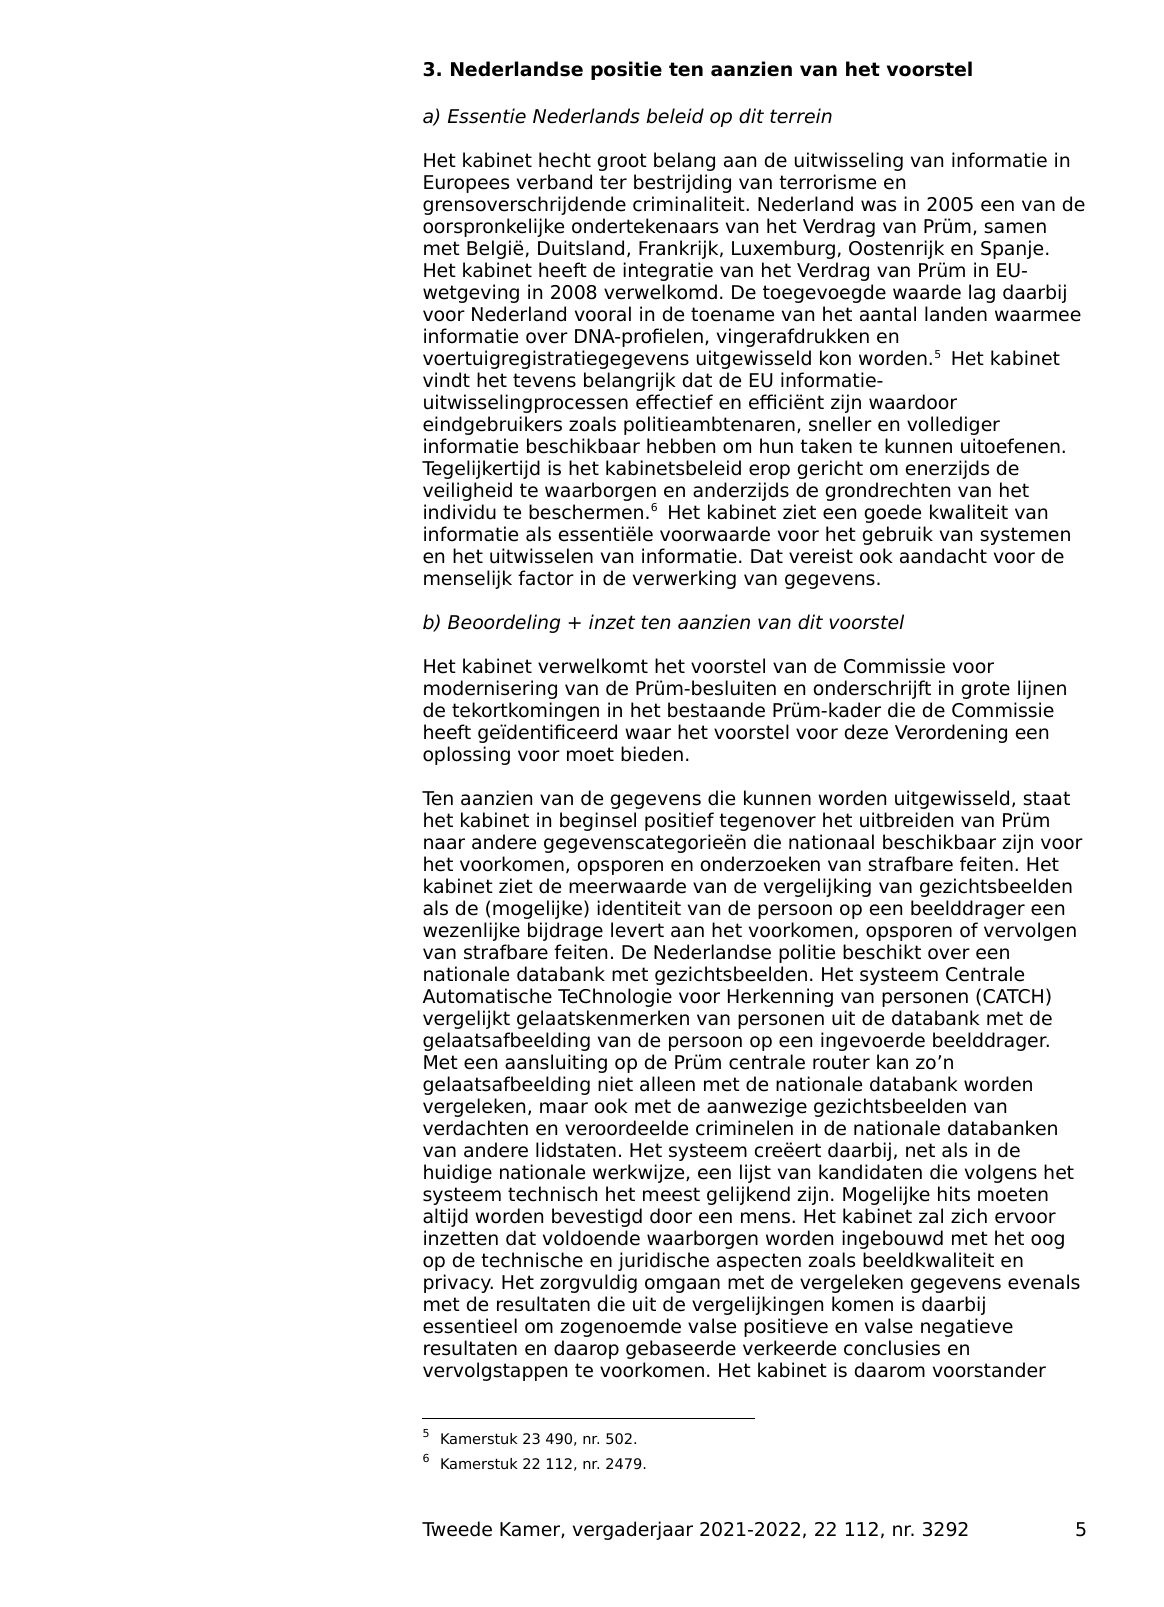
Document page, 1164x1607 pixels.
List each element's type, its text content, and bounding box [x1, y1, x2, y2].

subtitle b) Beoordeling + inzet ten aanzien van dit voorstel [422, 612, 1087, 634]
subtitle a) Essentie Nederlands beleid op dit terrein [422, 106, 1087, 128]
text Ten aanzien van de gegevens die kunnen worden uitgewisseld, staat het kabinet in beginsel positief tegenover het uitbreiden van Prüm naar andere gegevenscategorieën die nationaal beschikbaar zijn voor het voorkomen, opsporen en onderzoeken van strafbare feiten. Het kabinet ziet de meerwaarde van de vergelijking van gezichtsbeelden als de (mogelijke) identiteit van de persoon op een beelddrager een wezenlijke bijdrage levert aan het voorkomen, opsporen of vervolgen van strafbare feiten. De Nederlandse politie beschikt over een nationale databank met gezichtsbeelden. Het systeem Centrale Automatische TeChnologie voor Herkenning van personen (CATCH) vergelijkt gelaatskenmerken van personen uit de databank met de gelaatsafbeelding van de persoon op een ingevoerde beelddrager. Met een aansluiting op de Prüm centrale router kan zo’n gelaatsafbeelding niet alleen met de nationale databank worden vergeleken, maar ook met de aanwezige gezichtsbeelden van verdachten en veroordeelde criminelen in de nationale databanken van andere lidstaten. Het systeem creëert daarbij, net als in de huidige nationale werkwijze, een lijst van kandidaten die volgens het systeem technisch het meest gelijkend zijn. Mogelijke hits moeten altijd worden bevestigd door een mens. Het kabinet zal zich ervoor inzetten dat voldoende waarborgen worden ingebouwd met het oog op de technische en juridische aspecten zoals beeldkwaliteit en privacy. Het zorgvuldig omgaan met de vergeleken gegevens evenals met de resultaten die uit de vergelijkingen komen is daarbij essentieel om zogenoemde valse positieve en valse negatieve resultaten en daarop gebaseerde verkeerde conclusies en vervolgstappen te voorkomen. Het kabinet is daarom voorstander [422, 788, 1087, 1382]
text Het kabinet verwelkomt het voorstel van de Commissie voor modernisering van de Prüm-besluiten en onderschrijft in grote lijnen de tekortkomingen in het bestaande Prüm-kader die de Commissie heeft geïdentificeerd waar het voorstel voor deze Verordening een oplossing voor moet bieden. [422, 656, 1087, 766]
text Kamerstuk 23 490, nr. 502. [422, 1427, 1087, 1449]
subtitle 3. Nederlandse positie ten aanzien van het voorstel [422, 59, 1087, 81]
text Kamerstuk 22 112, nr. 2479. [422, 1452, 1087, 1474]
text Het kabinet hecht groot belang aan de uitwisseling van informatie in Europees verband ter bestrijding van terrorisme en grensoverschrijdende criminaliteit. Nederland was in 2005 een van de oorspronkelijke ondertekenaars van het Verdrag van Prüm, samen met België, Duitsland, Frankrijk, Luxemburg, Oostenrijk en Spanje. Het kabinet heeft de integratie van het Verdrag van Prüm in EU-wetgeving in 2008 verwelkomd. De toegevoegde waarde lag daarbij voor Nederland vooral in de toename van het aantal landen waarmee informatie over DNA-profielen, vingerafdrukken en voertuigregistratiegegevens uitgewisseld kon worden. Het kabinet vindt het tevens belangrijk dat de EU informatie-uitwisselingprocessen effectief en efficiënt zijn waardoor eindgebruikers zoals politieambtenaren, sneller en vollediger informatie beschikbaar hebben om hun taken te kunnen uitoefenen. Tegelijkertijd is het kabinetsbeleid erop gericht om enerzijds de veiligheid te waarborgen en anderzijds de grondrechten van het individu te beschermen. Het kabinet ziet een goede kwaliteit van informatie als essentiële voorwaarde voor het gebruik van systemen en het uitwisselen van informatie. Dat vereist ook aandacht voor de menselijk factor in de verwerking van gegevens. [422, 150, 1087, 590]
